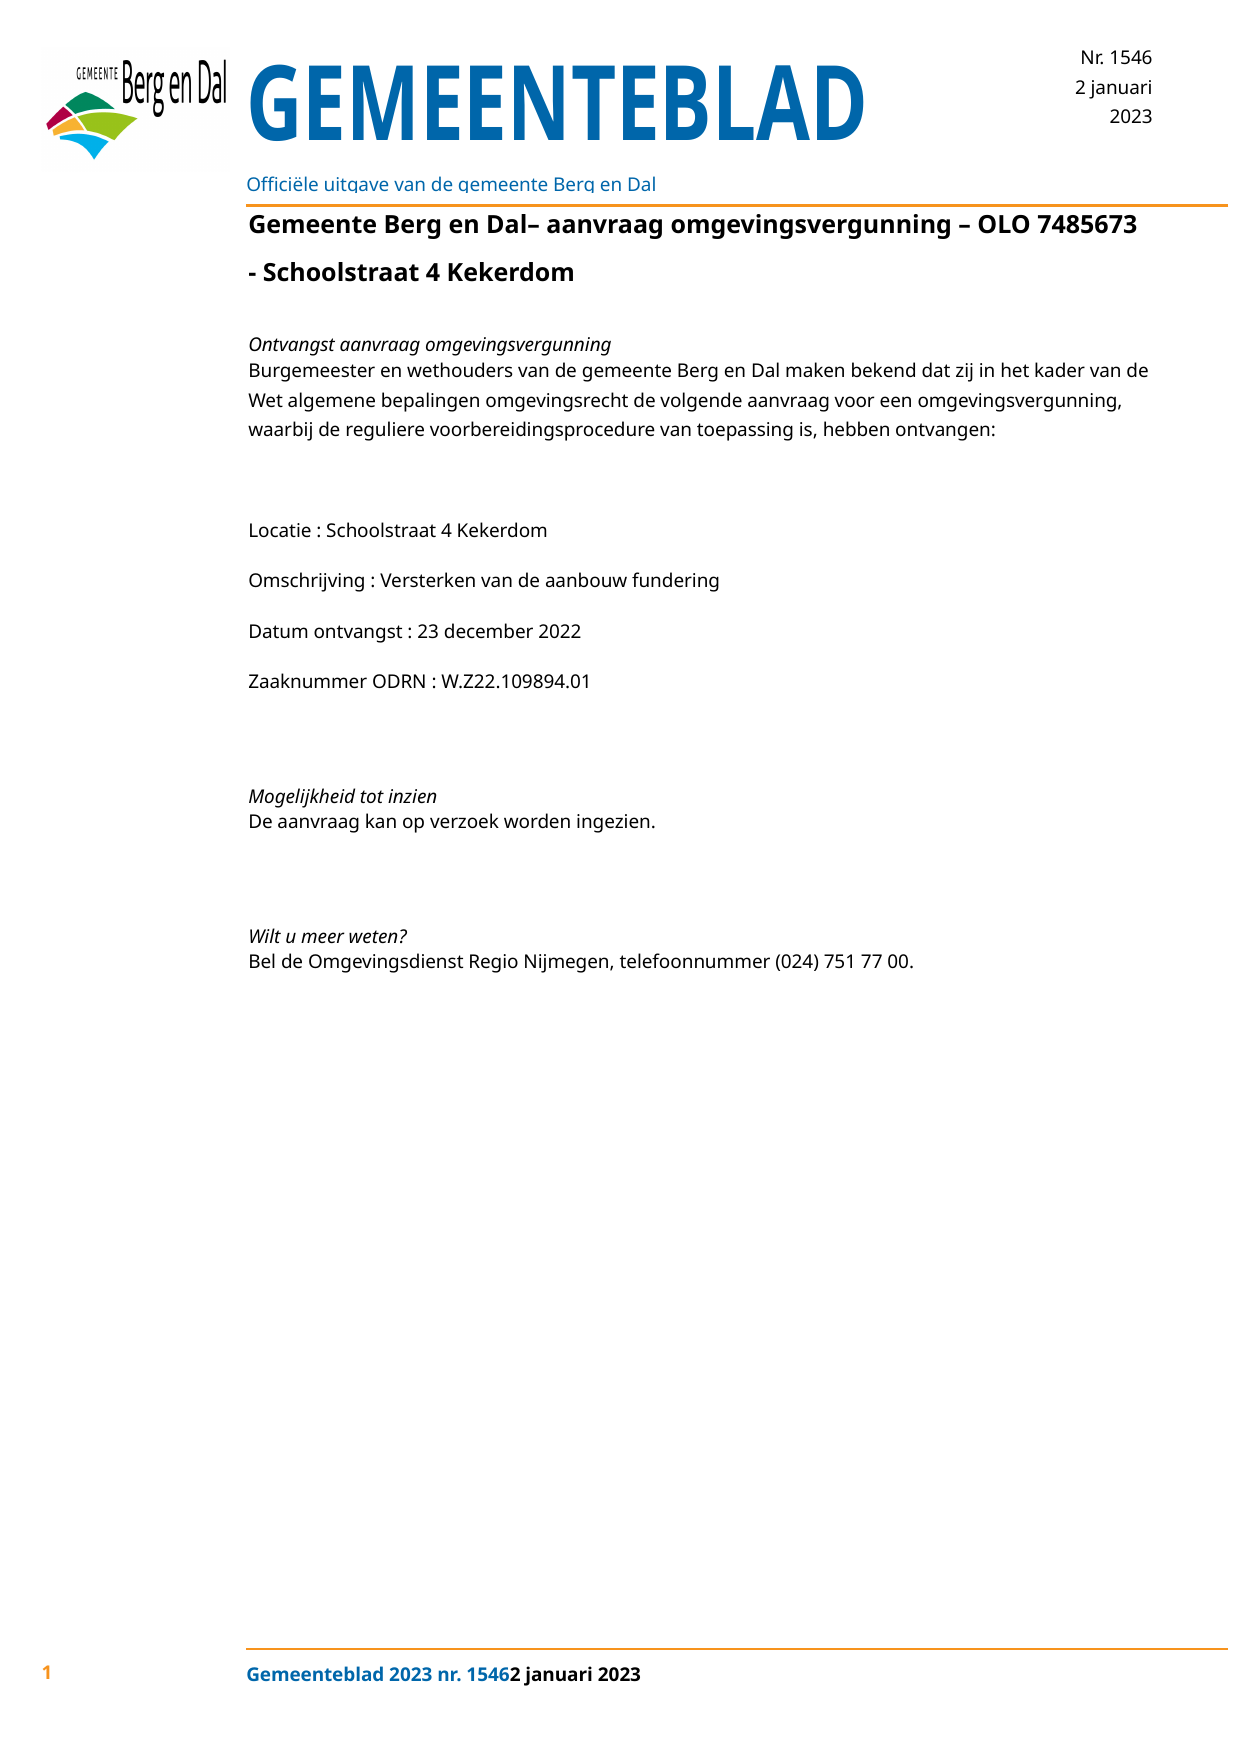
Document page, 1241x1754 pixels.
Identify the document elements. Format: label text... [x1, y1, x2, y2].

text Locatie : Schoolstraat 4 Kekerdom [248, 517, 1152, 543]
text Zaaknummer ODRN : W.Z22.109894.01 [248, 668, 1152, 694]
text Omschrijving : Versterken van de aanbouw fundering [248, 568, 1152, 593]
text Datum ontvangst : 23 december 2022 [248, 618, 1152, 644]
text Ontvangst aanvraag omgevingsvergunning [248, 331, 1152, 357]
text Mogelijkheid tot inzien [248, 783, 1152, 808]
text Gemeente Berg en Dal– aanvraag omgevingsvergunning – OLO 7485673 - Schoolstraat 4 Kekerdom [248, 207, 1152, 288]
text Wilt u meer weten? [248, 923, 1152, 949]
text De aanvraag kan op verzoek worden ingezien. [248, 808, 1152, 834]
text Burgemeester en wethouders van de gemeente Berg en Dal maken bekend dat zij in het kader van de Wet algemene bepalingen omgevingsrecht de volgende aanvraag voor een omgevingsvergunning, waarbij de reguliere voorbereidingsprocedure van toepassing is, hebben ontvangen: [248, 357, 1152, 442]
picture [41, 47, 231, 172]
text Bel de Omgevingsdienst Regio Nijmegen, telefoonnummer (024) 751 77 00. [248, 949, 1152, 974]
